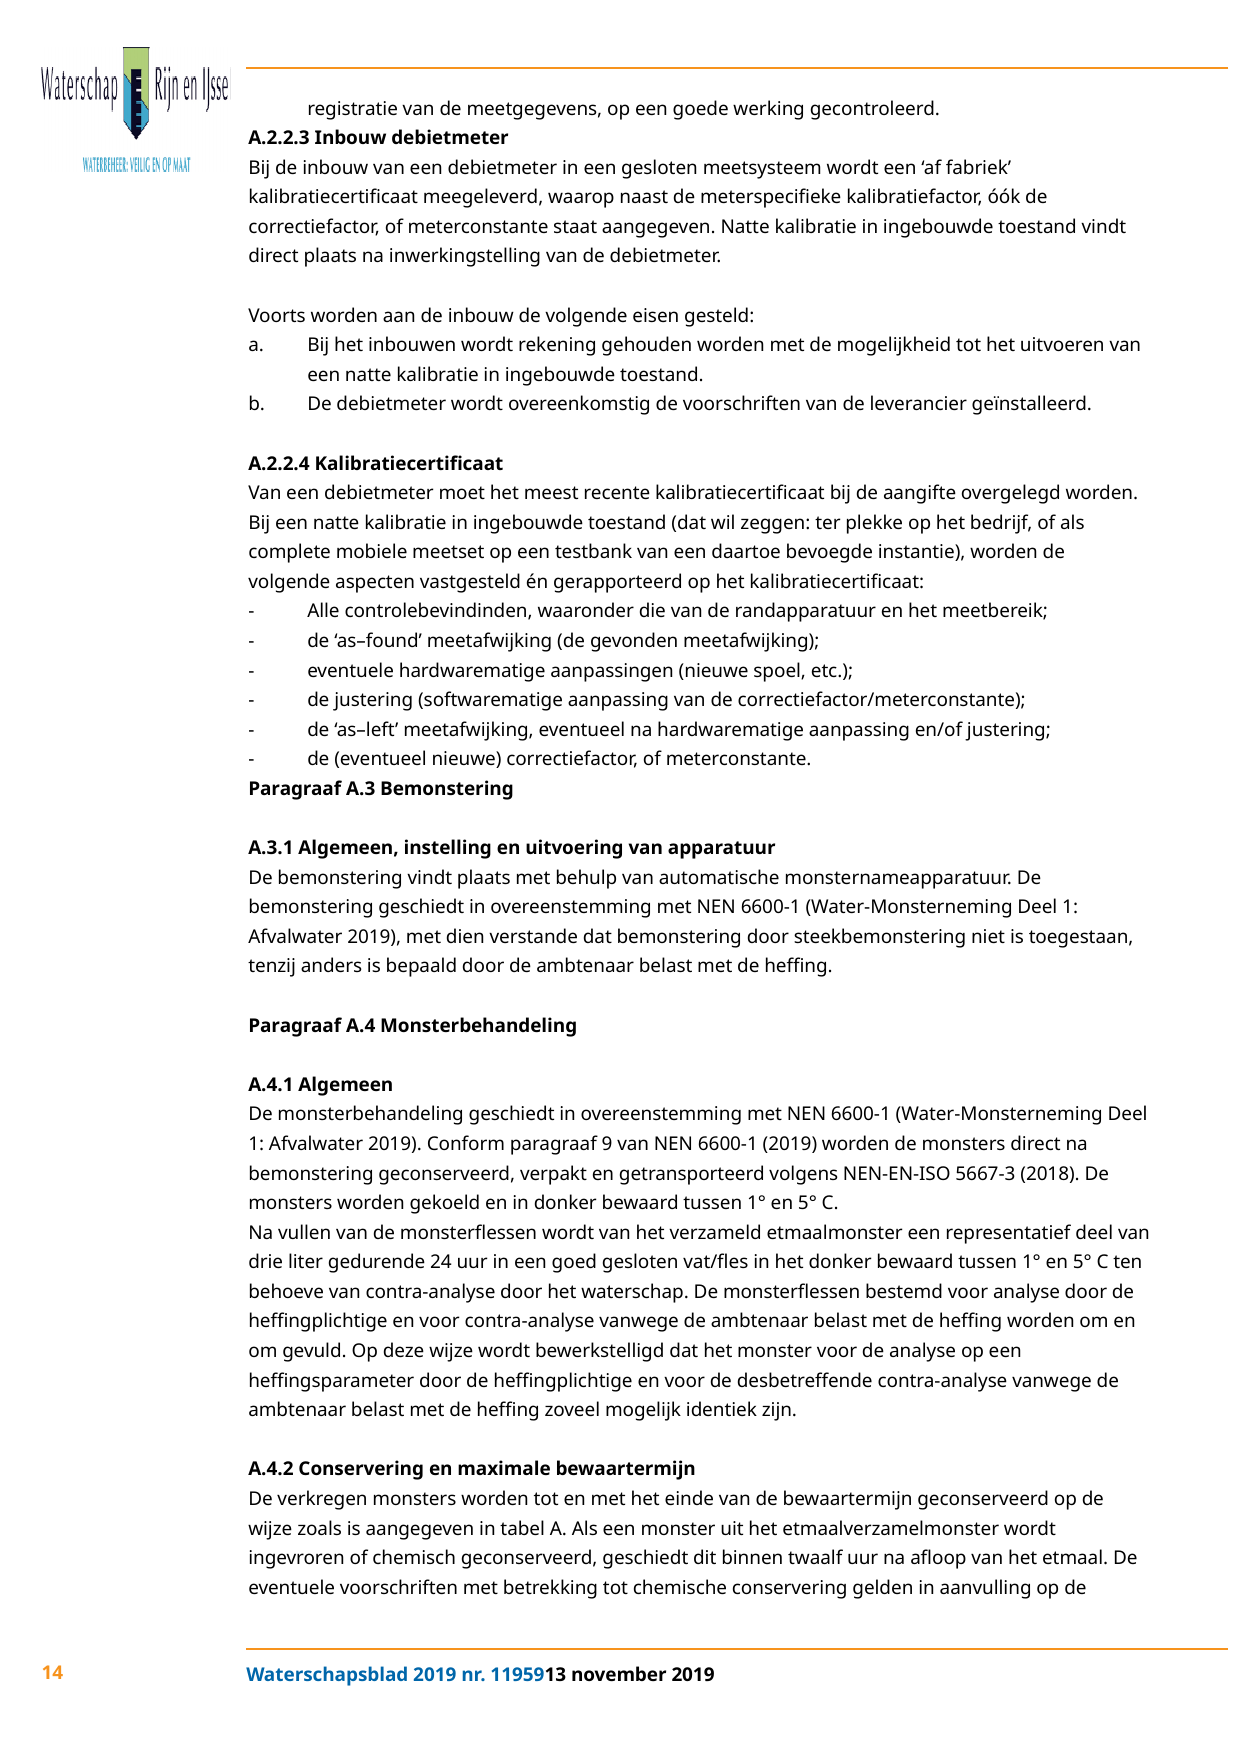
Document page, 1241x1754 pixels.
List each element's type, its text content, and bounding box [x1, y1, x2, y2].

list Alle controlebevindinden, waaronder die van de randapparatuur en het meetbereik; [248, 598, 1152, 623]
text Na vullen van de monsterflessen wordt van het verzameld etmaalmonster een representatief deel van drie liter gedurende 24 uur in een goed gesloten vat/fles in het donker bewaard tussen 1° en 5° C ten behoeve van contra-analyse door het waterschap. De monsterflessen bestemd voor analyse door de heffingplichtige en voor contra-analyse vanwege de ambtenaar belast met de heffing worden om en om gevuld. Op deze wijze wordt bewerkstelligd dat het monster voor de analyse op een heffingsparameter door de heffingplichtige en voor de desbetreffende contra-analyse vanwege de ambtenaar belast met de heffing zoveel mogelijk identiek zijn. [248, 1219, 1152, 1422]
list registratie van de meetgegevens, op een goede werking gecontroleerd. [248, 95, 1152, 121]
list eventuele hardwarematige aanpassingen (nieuwe spoel, etc.); [248, 657, 1152, 683]
text Van een debietmeter moet het meest recente kalibratiecertificaat bij de aangifte overgelegd worden. Bij een natte kalibratie in ingebouwde toestand (dat wil zeggen: ter plekke op het bedrijf, of als complete mobiele meetset op een testbank van een daartoe bevoegde instantie), worden de volgende aspecten vastgesteld én gerapporteerd op het kalibratiecertificaat: [248, 479, 1152, 594]
list de (eventueel nieuwe) correctiefactor, of meterconstante. [248, 746, 1152, 771]
list de ‘as–found’ meetafwijking (de gevonden meetafwijking); [248, 627, 1152, 653]
text Paragraaf A.4 Monsterbehandeling [248, 1012, 1152, 1038]
text Paragraaf A.3 Bemonstering [248, 775, 1152, 801]
list De debietmeter wordt overeenkomstig de voorschriften van de leverancier geïnstalleerd. [248, 391, 1152, 416]
list de justering (softwarematige aanpassing van de correctiefactor/meterconstante); [248, 686, 1152, 712]
text A.2.2.3 Inbouw debietmeter [248, 124, 1152, 150]
list de ‘as–left’ meetafwijking, eventueel na hardwarematige aanpassing en/of justering; [248, 716, 1152, 742]
text De verkregen monsters worden tot en met het einde van de bewaartermijn geconserveerd op de wijze zoals is aangegeven in tabel A. Als een monster uit het etmaalverzamelmonster wordt ingevroren of chemisch geconserveerd, geschiedt dit binnen twaalf uur na afloop van het etmaal. De eventuele voorschriften met betrekking tot chemische conservering gelden in aanvulling op de [248, 1485, 1152, 1600]
text De monsterbehandeling geschiedt in overeenstemming met NEN 6600-1 (Water-Monsterneming Deel 1: Afvalwater 2019). Conform paragraaf 9 van NEN 6600-1 (2019) worden de monsters direct na bemonstering geconserveerd, verpakt en getransporteerd volgens NEN-EN-ISO 5667-3 (2018). De monsters worden gekoeld en in donker bewaard tussen 1° en 5° C. [248, 1101, 1152, 1215]
text A.4.2 Conservering en maximale bewaartermijn [248, 1456, 1152, 1481]
text De bemonstering vindt plaats met behulp van automatische monsternameapparatuur. De bemonstering geschiedt in overeenstemming met NEN 6600-1 (Water-Monsterneming Deel 1: Afvalwater 2019), met dien verstande dat bemonstering door steekbemonstering niet is toegestaan, tenzij anders is bepaald door de ambtenaar belast met de heffing. [248, 864, 1152, 978]
text A.3.1 Algemeen, instelling en uitvoering van apparatuur [248, 834, 1152, 860]
text A.2.2.4 Kalibratiecertificaat [248, 450, 1152, 476]
picture [41, 47, 231, 172]
text A.4.1 Algemeen [248, 1071, 1152, 1097]
text Voorts worden aan de inbouw de volgende eisen gesteld: [248, 302, 1152, 328]
list Bij het inbouwen wordt rekening gehouden worden met de mogelijkheid tot het uitvoeren van een natte kalibratie in ingebouwde toestand. [248, 331, 1152, 387]
text Bij de inbouw van een debietmeter in een gesloten meetsysteem wordt een ‘af fabriek’ kalibratiecertificaat meegeleverd, waarop naast de meterspecifieke kalibratiefactor, óók de correctiefactor, of meterconstante staat aangegeven. Natte kalibratie in ingebouwde toestand vindt direct plaats na inwerkingstelling van de debietmeter. [248, 154, 1152, 268]
